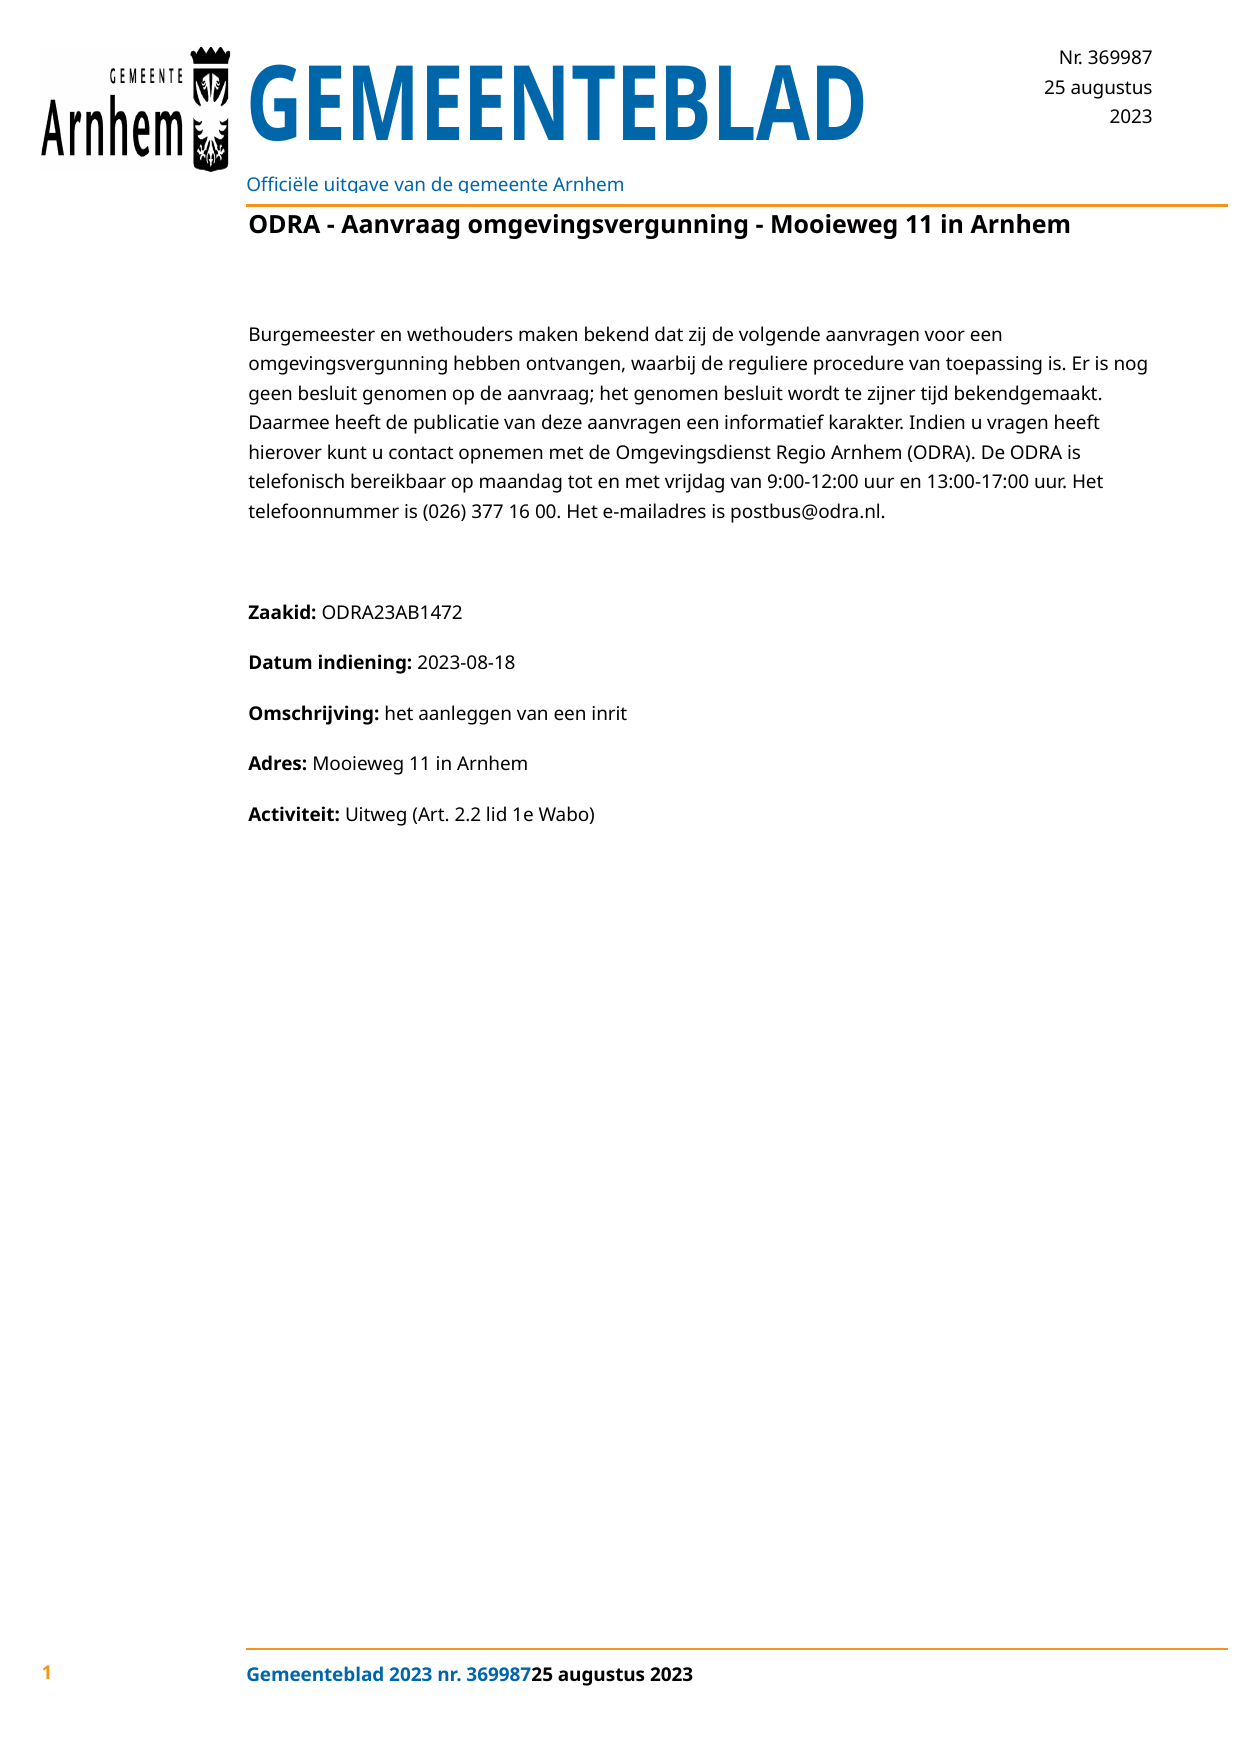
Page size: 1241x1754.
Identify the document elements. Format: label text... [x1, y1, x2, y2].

text Datum indiening: 2023-08-18 [248, 649, 1152, 675]
text Activiteit: Uitweg (Art. 2.2 lid 1e Wabo) [248, 801, 1152, 826]
picture [41, 47, 231, 172]
text ODRA - Aanvraag omgevingsvergunning - Mooieweg 11 in Arnhem [248, 207, 1152, 241]
text Burgemeester en wethouders maken bekend dat zij de volgende aanvragen voor een omgevingsvergunning hebben ontvangen, waarbij de reguliere procedure van toepassing is. Er is nog geen besluit genomen op de aanvraag; het genomen besluit wordt te zijner tijd bekendgemaakt. Daarmee heeft de publicatie van deze aanvragen een informatief karakter. Indien u vragen heeft hierover kunt u contact opnemen met de Omgevingsdienst Regio Arnhem (ODRA). De ODRA is telefonisch bereikbaar op maandag tot en met vrijdag van 9:00-12:00 uur en 13:00-17:00 uur. Het telefoonnummer is (026) 377 16 00. Het e-mailadres is postbus@odra.nl. [248, 321, 1152, 524]
text Omschrijving: het aanleggen van een inrit [248, 700, 1152, 726]
text Zaakid: ODRA23AB1472 [248, 599, 1152, 625]
text Adres: Mooieweg 11 in Arnhem [248, 750, 1152, 776]
